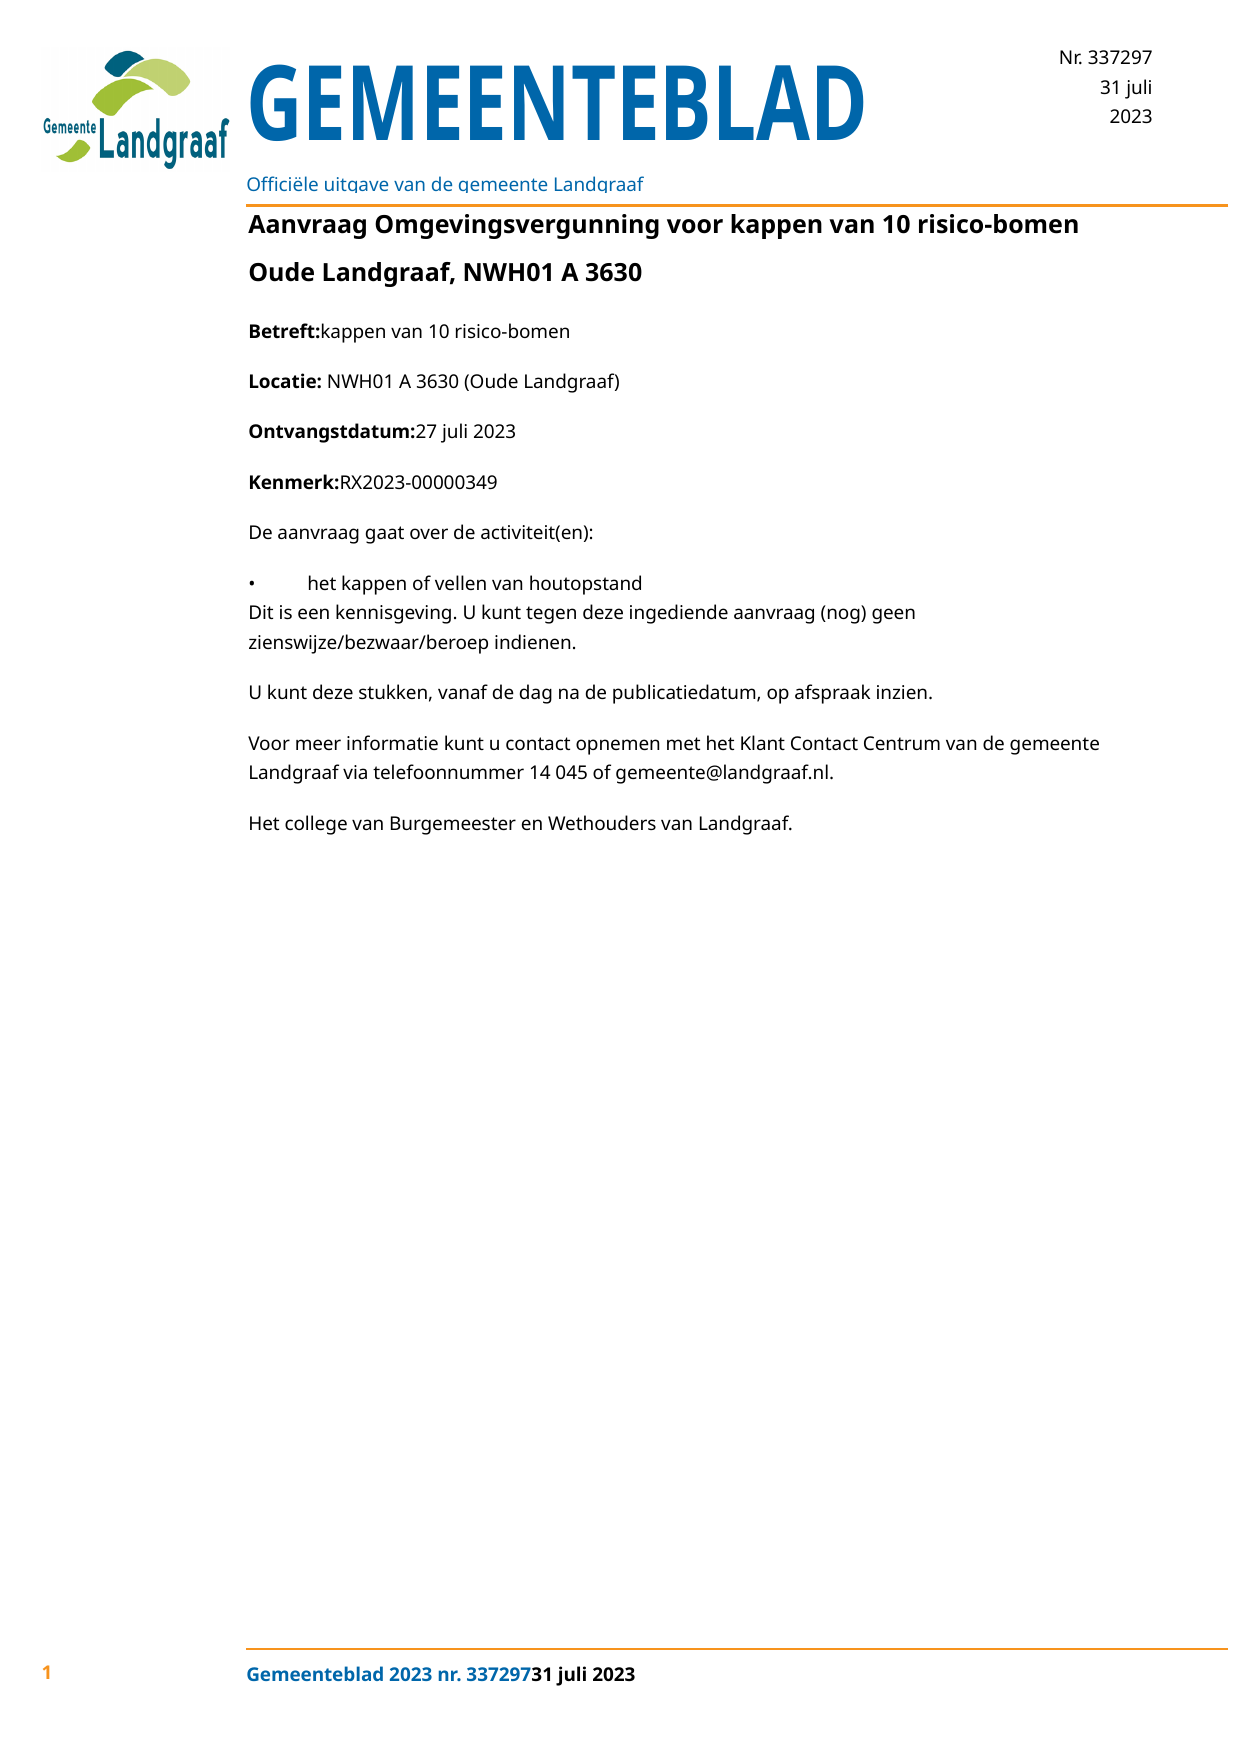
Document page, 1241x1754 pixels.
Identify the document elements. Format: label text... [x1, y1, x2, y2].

text Het college van Burgemeester en Wethouders van Landgraaf. [248, 810, 1152, 836]
text Kenmerk:RX2023-00000349 [248, 469, 1152, 495]
text Betreft:kappen van 10 risico-bomen [248, 318, 1152, 344]
text De aanvraag gaat over de activiteit(en): [248, 519, 1152, 545]
picture [41, 47, 231, 172]
text Dit is een kennisgeving. U kunt tegen deze ingediende aanvraag (nog) geen zienswijze/bezwaar/beroep indienen. [248, 599, 1152, 655]
text Aanvraag Omgevingsvergunning voor kappen van 10 risico-bomen Oude Landgraaf, NWH01 A 3630 [248, 207, 1152, 288]
list het kappen of vellen van houtopstand [248, 570, 1152, 596]
text Voor meer informatie kunt u contact opnemen met het Klant Contact Centrum van de gemeente Landgraaf via telefoonnummer 14 045 of gemeente@landgraaf.nl. [248, 730, 1152, 785]
text U kunt deze stukken, vanaf de dag na de publicatiedatum, op afspraak inzien. [248, 679, 1152, 705]
text Ontvangstdatum:27 juli 2023 [248, 419, 1152, 444]
text Locatie: NWH01 A 3630 (Oude Landgraaf) [248, 368, 1152, 394]
